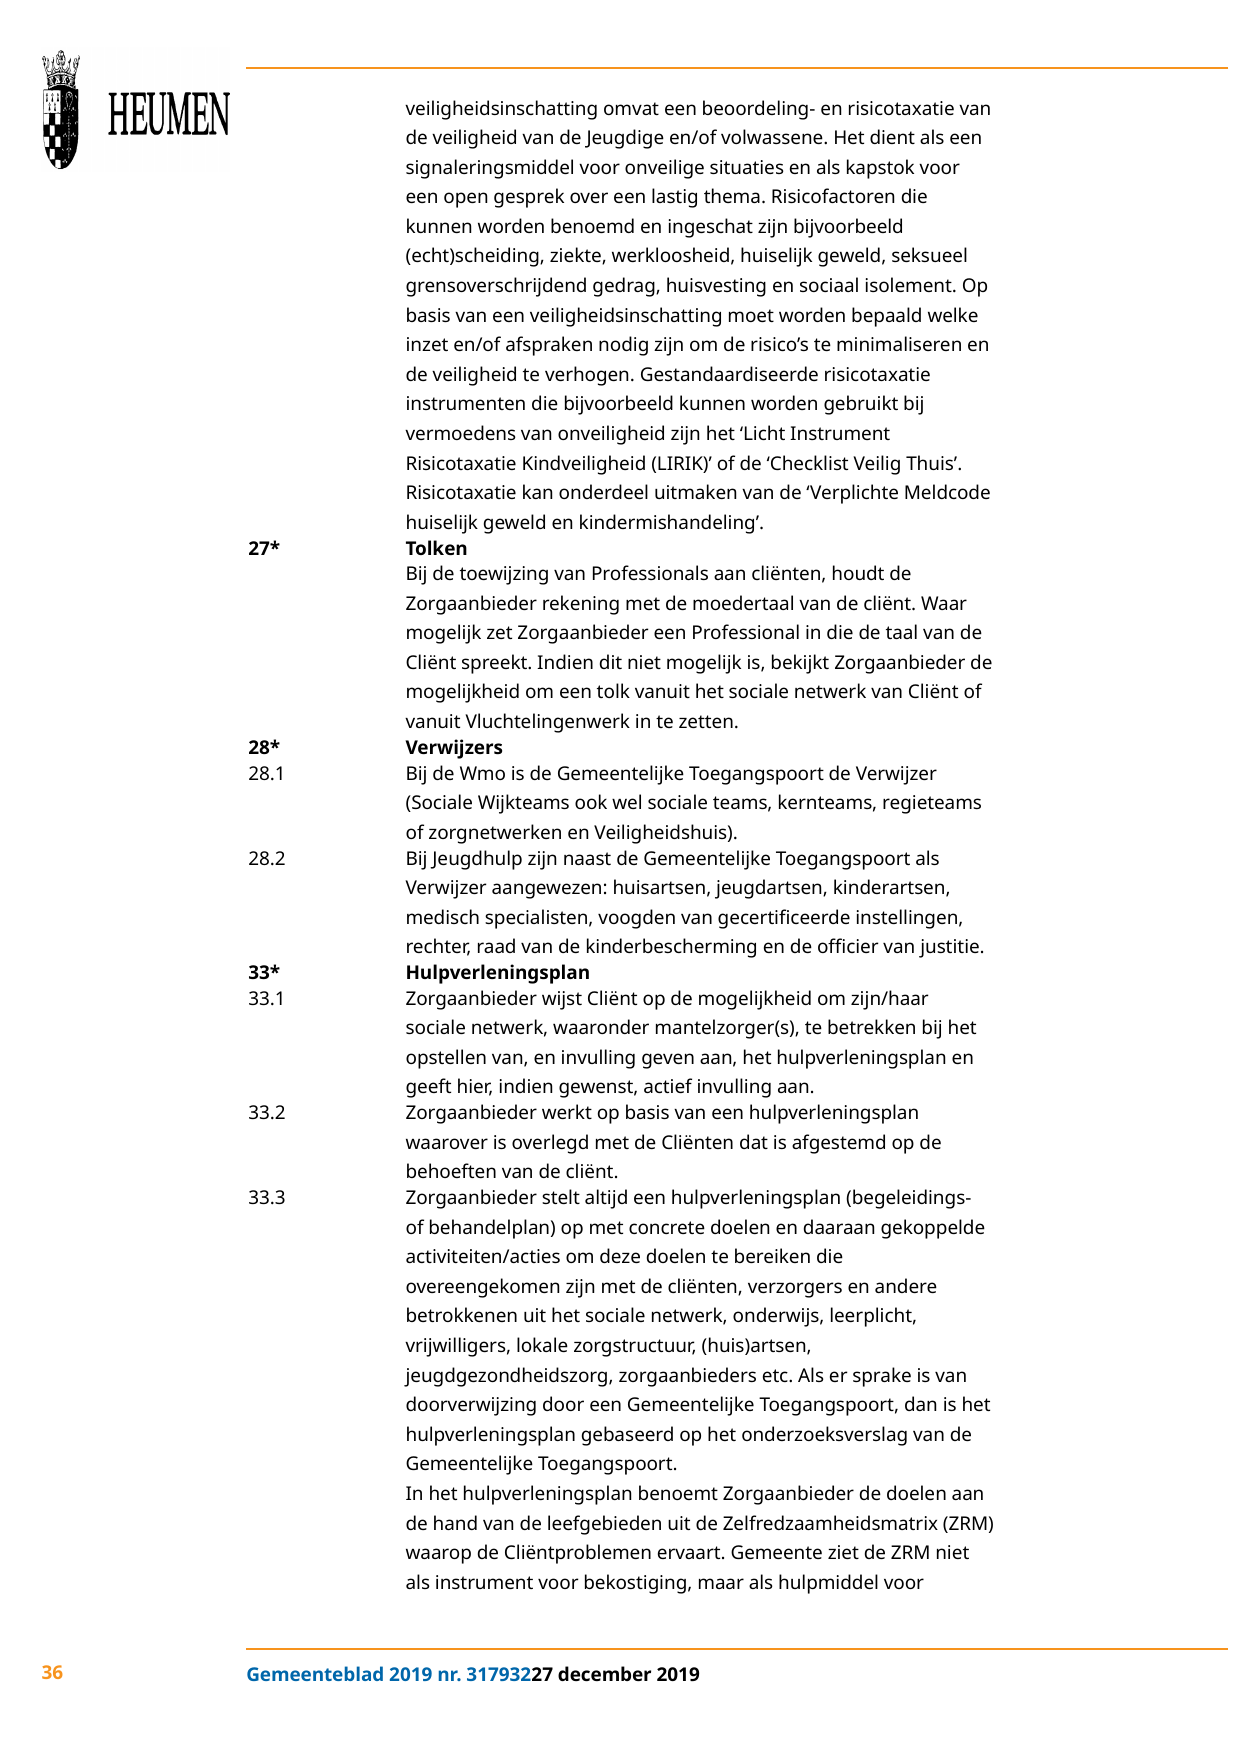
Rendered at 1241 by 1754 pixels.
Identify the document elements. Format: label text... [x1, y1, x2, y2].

table_cell 33.1 [248, 985, 405, 1099]
table_cell [248, 95, 405, 535]
table_cell Hulpverleningsplan [405, 959, 994, 985]
table_cell 27* [248, 535, 405, 560]
table_cell Zorgaanbieder stelt altijd een hulpverleningsplan (begeleidings- of behandelplan) op met concrete doelen en daaraan gekoppelde activiteiten/acties om deze doelen te bereiken die overeengekomen zijn met de cliënten, verzorgers en andere betrokkenen uit het sociale netwerk, onderwijs, leerplicht, vrijwilligers, lokale zorgstructuur, (huis)artsen, jeugdgezondheidszorg, zorgaanbieders etc. Als er sprake is van doorverwijzing door een Gemeentelijke Toegangspoort, dan is het hulpverleningsplan gebaseerd op het onderzoeksverslag van de Gemeentelijke Toegangspoort. In het hulpverleningsplan benoemt Zorgaanbieder de doelen aan de hand van de leefgebieden uit de Zelfredzaamheidsmatrix (ZRM) waarop de Cliëntproblemen ervaart. Gemeente ziet de ZRM niet als instrument voor bekostiging, maar als hulpmiddel voor [405, 1184, 994, 1594]
table_cell Bij de toewijzing van Professionals aan cliënten, houdt de Zorgaanbieder rekening met de moedertaal van de cliënt. Waar mogelijk zet Zorgaanbieder een Professional in die de taal van de Cliënt spreekt. Indien dit niet mogelijk is, bekijkt Zorgaanbieder de mogelijkheid om een tolk vanuit het sociale netwerk van Cliënt of vanuit Vluchtelingenwerk in te zetten. [405, 560, 994, 734]
table_cell veiligheidsinschatting omvat een beoordeling- en risicotaxatie van de veiligheid van de Jeugdige en/of volwassene. Het dient als een signaleringsmiddel voor onveilige situaties en als kapstok voor een open gesprek over een lastig thema. Risicofactoren die kunnen worden benoemd en ingeschat zijn bijvoorbeeld (echt)scheiding, ziekte, werkloosheid, huiselijk geweld, seksueel grensoverschrijdend gedrag, huisvesting en sociaal isolement. Op basis van een veiligheidsinschatting moet worden bepaald welke inzet en/of afspraken nodig zijn om de risico’s te minimaliseren en de veiligheid te verhogen. Gestandaardiseerde risicotaxatie instrumenten die bijvoorbeeld kunnen worden gebruikt bij vermoedens van onveiligheid zijn het ‘Licht Instrument Risicotaxatie Kindveiligheid (LIRIK)’ of de ‘Checklist Veilig Thuis’. Risicotaxatie kan onderdeel uitmaken van de ‘Verplichte Meldcode huiselijk geweld en kindermishandeling’. [405, 95, 994, 535]
table_cell Tolken [405, 535, 994, 560]
table_cell Zorgaanbieder werkt op basis van een hulpverleningsplan waarover is overlegd met de Cliënten dat is afgestemd op de behoeften van de cliënt. [405, 1099, 994, 1184]
table_cell 28.2 [248, 845, 405, 959]
table_cell 28.1 [248, 760, 405, 845]
table_cell 33.2 [248, 1099, 405, 1184]
table_cell 28* [248, 734, 405, 760]
table_cell [248, 560, 405, 734]
table_cell Bij de Wmo is de Gemeentelijke Toegangspoort de Verwijzer (Sociale Wijkteams ook wel sociale teams, kernteams, regieteams of zorgnetwerken en Veiligheidshuis). [405, 760, 994, 845]
table_cell 33* [248, 959, 405, 985]
table_cell Bij Jeugdhulp zijn naast de Gemeentelijke Toegangspoort als Verwijzer aangewezen: huisartsen, jeugdartsen, kinderartsen, medisch specialisten, voogden van gecertificeerde instellingen, rechter, raad van de kinderbescherming en de officier van justitie. [405, 845, 994, 959]
table_cell Zorgaanbieder wijst Cliënt op de mogelijkheid om zijn/haar sociale netwerk, waaronder mantelzorger(s), te betrekken bij het opstellen van, en invulling geven aan, het hulpverleningsplan en geeft hier, indien gewenst, actief invulling aan. [405, 985, 994, 1099]
table_cell Verwijzers [405, 734, 994, 760]
table_cell 33.3 [248, 1184, 405, 1594]
picture [41, 47, 231, 172]
